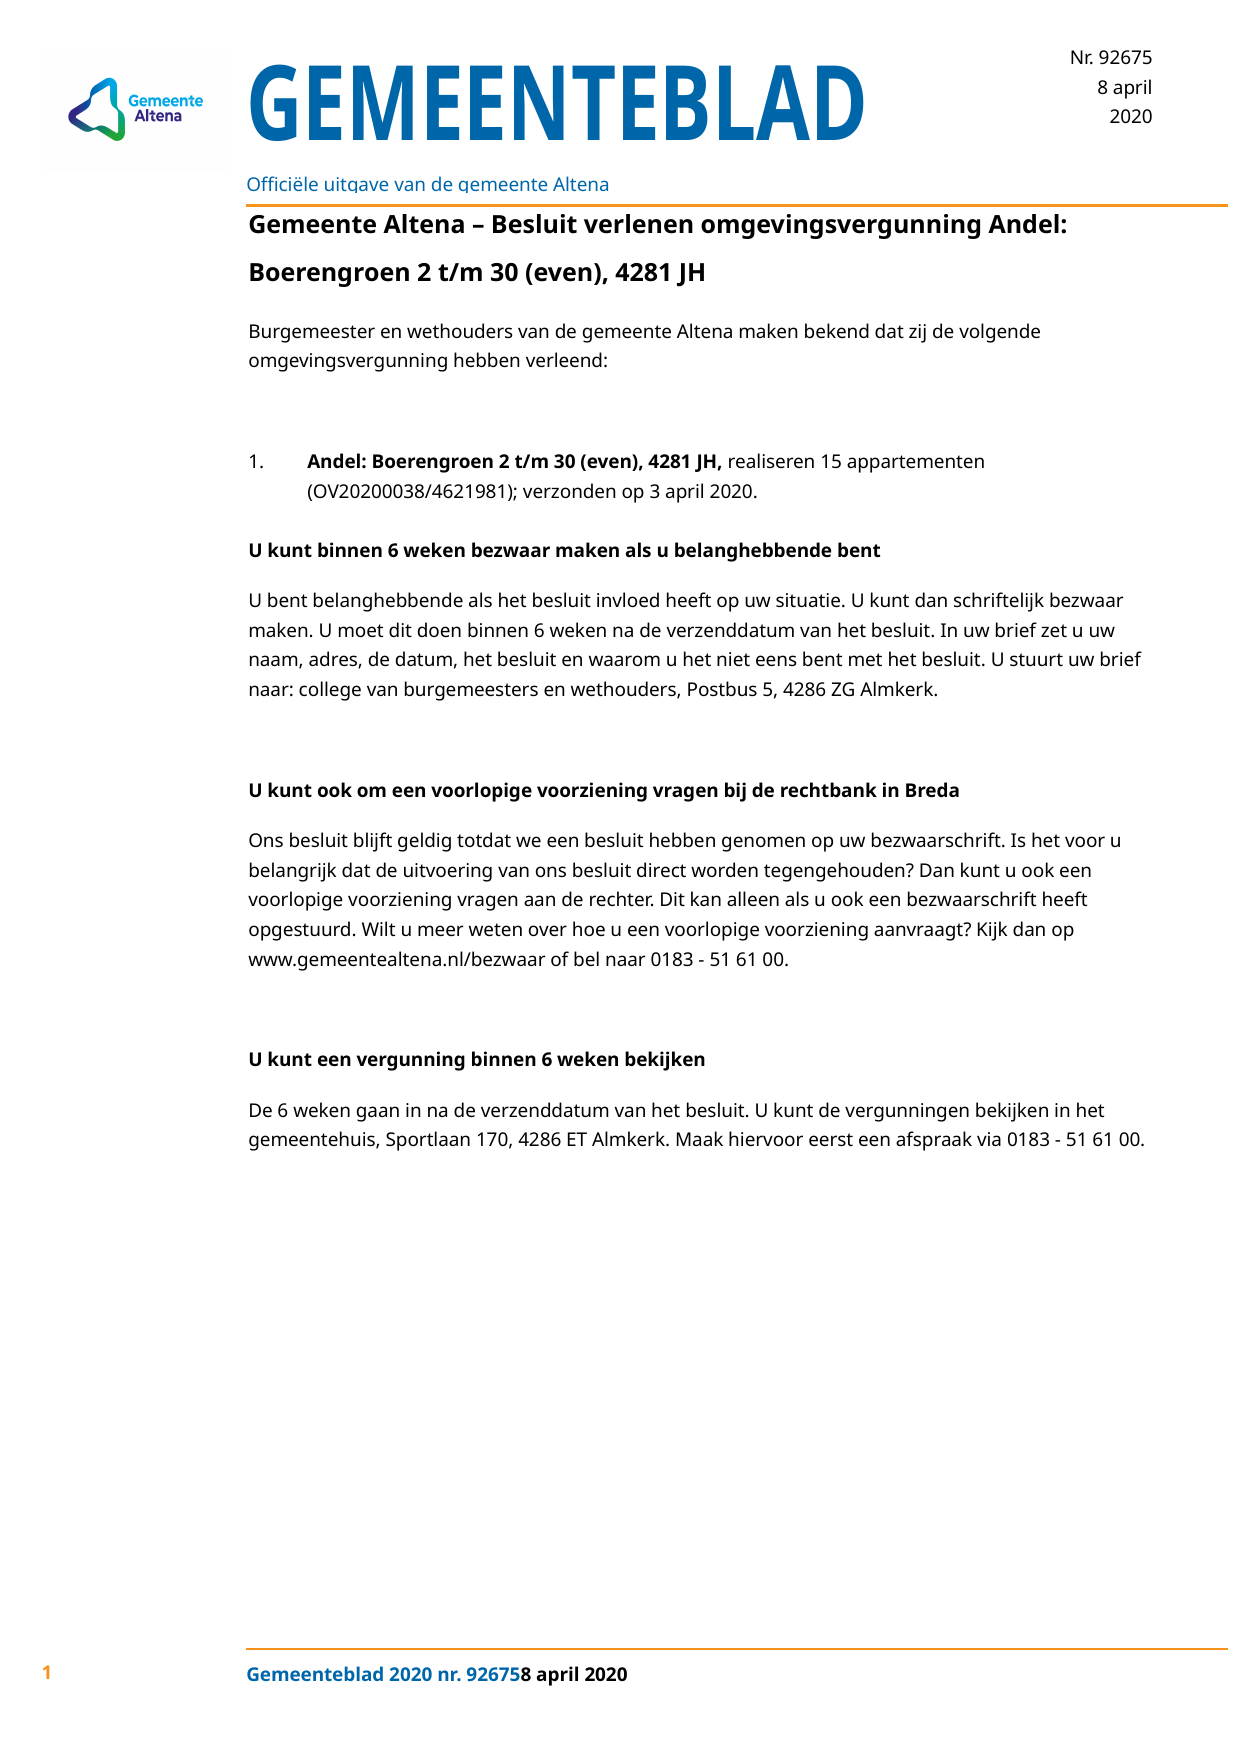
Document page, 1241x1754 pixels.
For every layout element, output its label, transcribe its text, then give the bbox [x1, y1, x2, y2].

text Ons besluit blijft geldig totdat we een besluit hebben genomen op uw bezwaarschrift. Is het voor u belangrijk dat de uitvoering van ons besluit direct worden tegengehouden? Dan kunt u ook een voorlopige voorziening vragen aan de rechter. Dit kan alleen als u ook een bezwaarschrift heeft opgestuurd. Wilt u meer weten over hoe u een voorlopige voorziening aanvraagt? Kijk dan op www.gemeentealtena.nl/bezwaar of bel naar 0183 - 51 61 00. [248, 827, 1152, 972]
text U kunt een vergunning binnen 6 weken bekijken [248, 1047, 1152, 1072]
text Burgemeester en wethouders van de gemeente Altena maken bekend dat zij de volgende omgevingsvergunning hebben verleend: [248, 318, 1152, 373]
text U kunt binnen 6 weken bezwaar maken als u belanghebbende bent [248, 537, 1152, 563]
list Andel: Boerengroen 2 t/m 30 (even), 4281 JH, realiseren 15 appartementen (OV20200038/4621981); verzonden op 3 april 2020. [248, 448, 1152, 504]
text U kunt ook om een voorlopige voorziening vragen bij de rechtbank in Breda [248, 777, 1152, 803]
picture [41, 47, 231, 172]
text Gemeente Altena – Besluit verlenen omgevingsvergunning Andel: Boerengroen 2 t/m 30 (even), 4281 JH [248, 207, 1152, 288]
text De 6 weken gaan in na de verzenddatum van het besluit. U kunt de vergunningen bekijken in het gemeentehuis, Sportlaan 170, 4286 ET Almkerk. Maak hiervoor eerst een afspraak via 0183 - 51 61 00. [248, 1097, 1152, 1152]
text U bent belanghebbende als het besluit invloed heeft op uw situatie. U kunt dan schriftelijk bezwaar maken. U moet dit doen binnen 6 weken na de verzenddatum van het besluit. In uw brief zet u uw naam, adres, de datum, het besluit en waarom u het niet eens bent met het besluit. U stuurt uw brief naar: college van burgemeesters en wethouders, Postbus 5, 4286 ZG Almkerk. [248, 587, 1152, 702]
